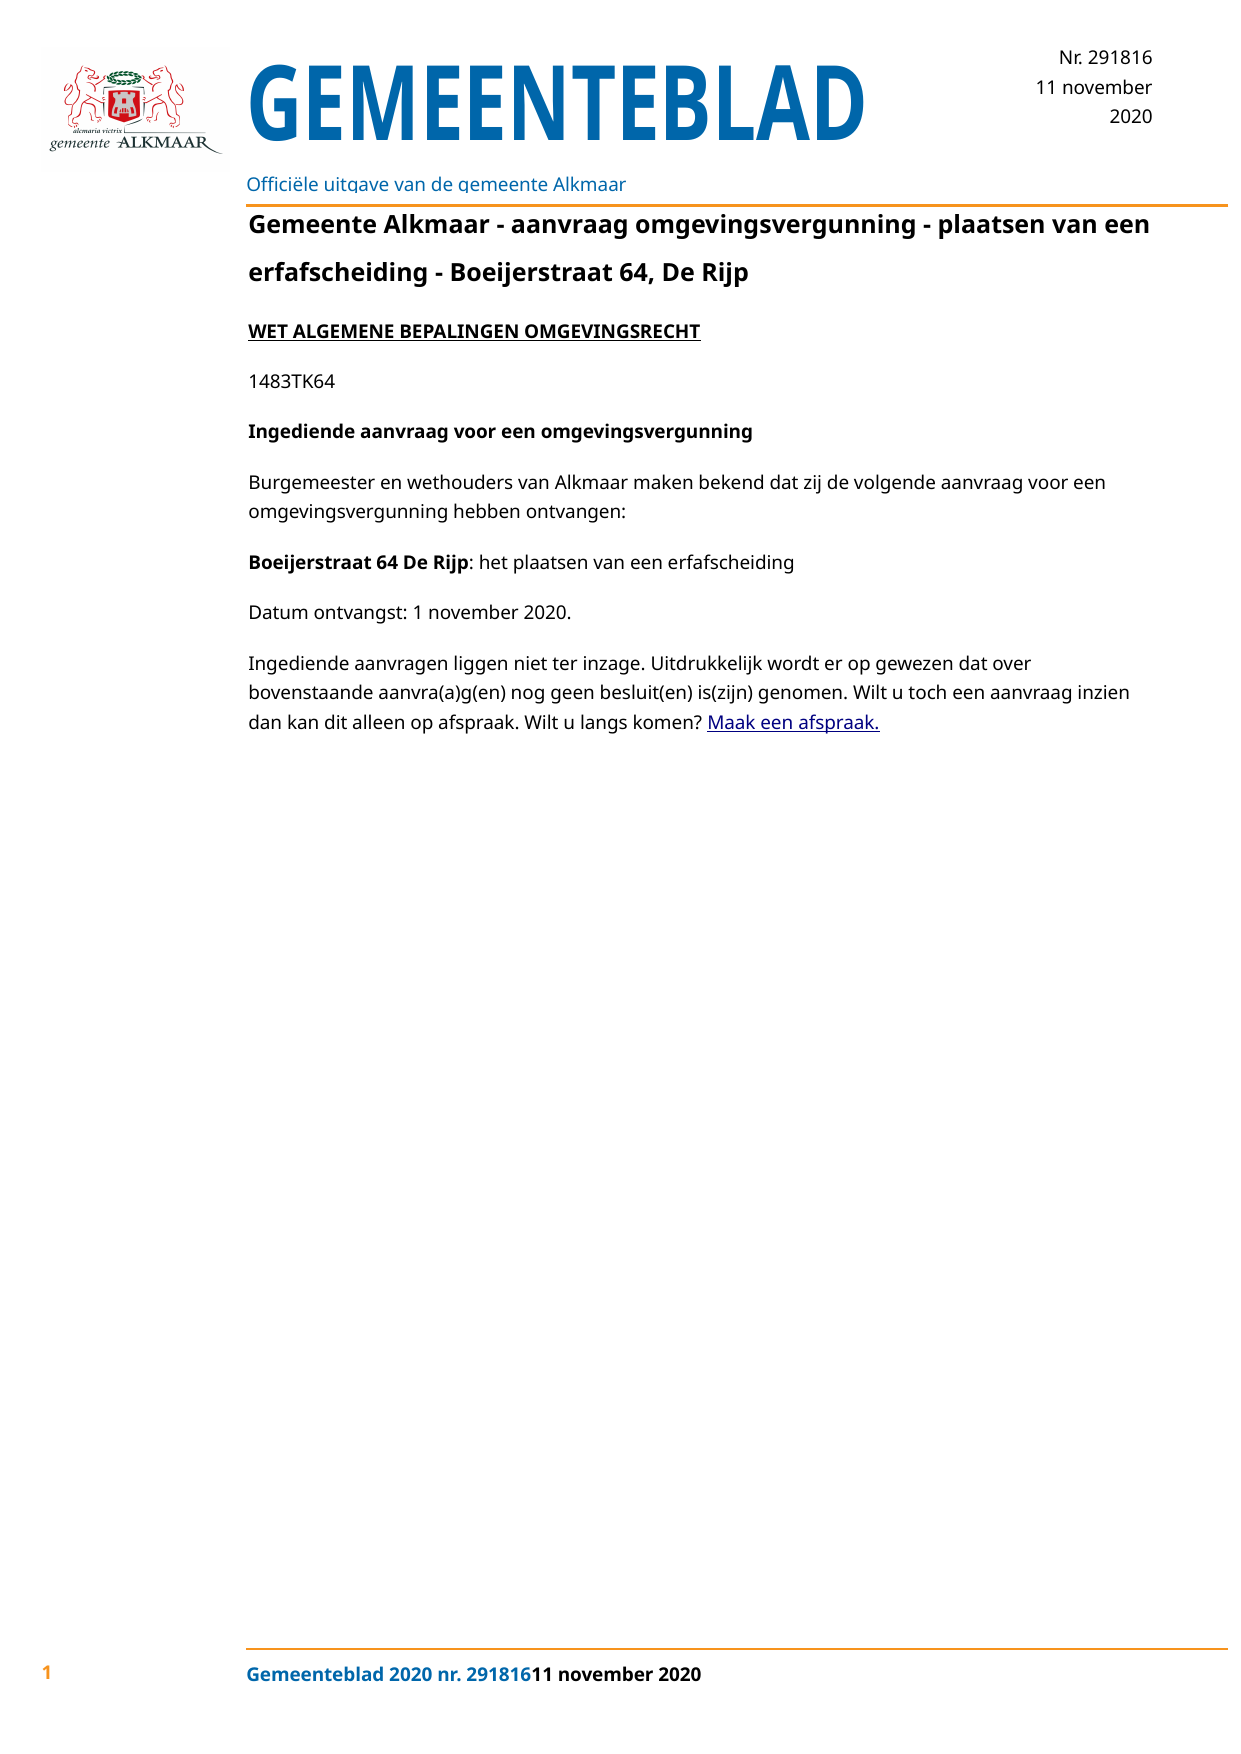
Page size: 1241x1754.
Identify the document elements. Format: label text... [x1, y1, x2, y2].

text Ingediende aanvragen liggen niet ter inzage. Uitdrukkelijk wordt er op gewezen dat over bovenstaande aanvra(a)g(en) nog geen besluit(en) is(zijn) genomen. Wilt u toch een aanvraag inzien dan kan dit alleen op afspraak. Wilt u langs komen? Maak een afspraak. [248, 650, 1152, 735]
text Boeijerstraat 64 De Rijp: het plaatsen van een erfafscheiding [248, 549, 1152, 575]
text Gemeente Alkmaar - aanvraag omgevingsvergunning - plaatsen van een erfafscheiding - Boeijerstraat 64, De Rijp [248, 207, 1152, 288]
text WET ALGEMENE BEPALINGEN OMGEVINGSRECHT [248, 318, 1152, 344]
picture [41, 47, 231, 172]
text Ingediende aanvraag voor een omgevingsvergunning [248, 419, 1152, 444]
text Datum ontvangst: 1 november 2020. [248, 599, 1152, 625]
text 1483TK64 [248, 368, 1152, 394]
text Burgemeester en wethouders van Alkmaar maken bekend dat zij de volgende aanvraag voor een omgevingsvergunning hebben ontvangen: [248, 469, 1152, 524]
